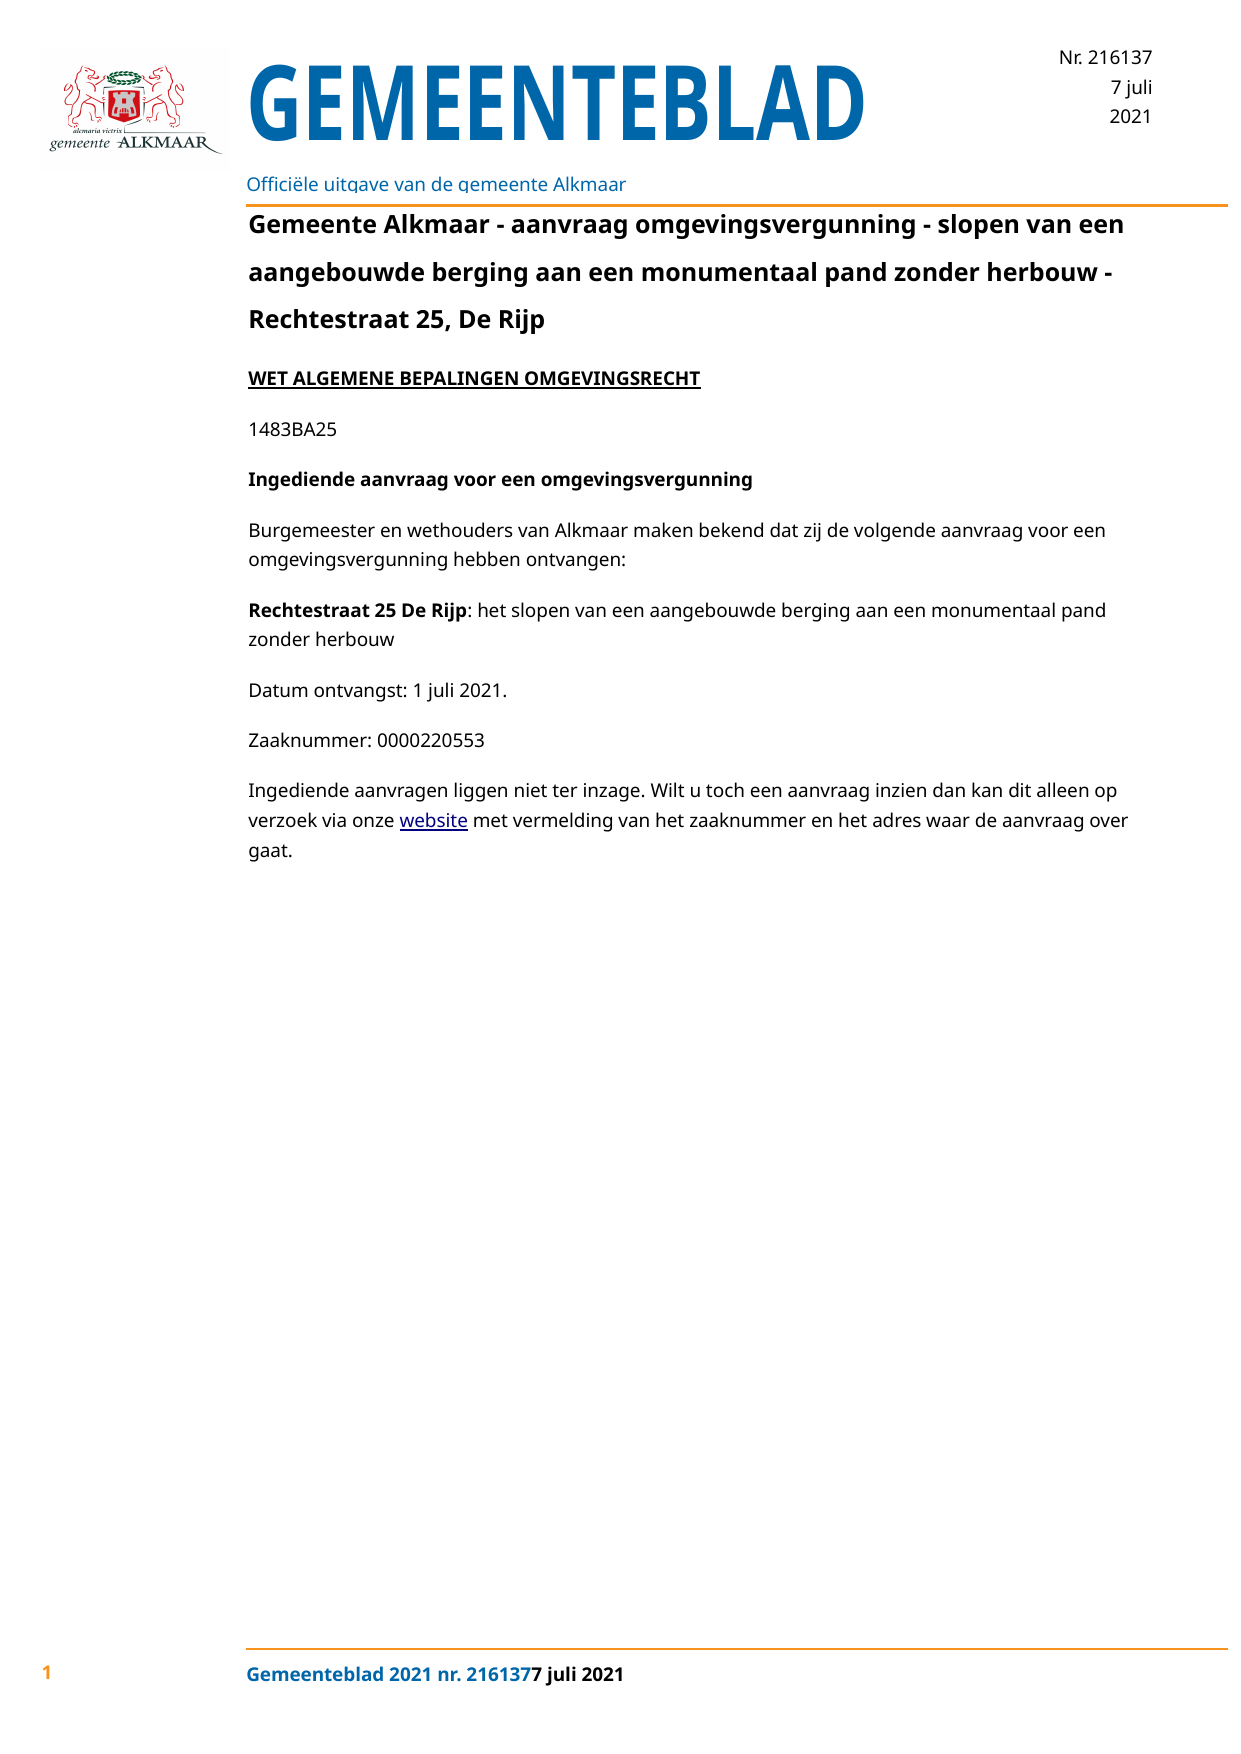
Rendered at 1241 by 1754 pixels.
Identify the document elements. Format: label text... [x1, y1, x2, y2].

text Ingediende aanvragen liggen niet ter inzage. Wilt u toch een aanvraag inzien dan kan dit alleen op verzoek via onze website met vermelding van het zaaknummer en het adres waar de aanvraag over gaat. [248, 778, 1152, 862]
text Ingediende aanvraag voor een omgevingsvergunning [248, 466, 1152, 492]
text Datum ontvangst: 1 juli 2021. [248, 677, 1152, 702]
text Rechtestraat 25 De Rijp: het slopen van een aangebouwde berging aan een monumentaal pand zonder herbouw [248, 597, 1152, 652]
text WET ALGEMENE BEPALINGEN OMGEVINGSRECHT [248, 366, 1152, 391]
picture [41, 47, 231, 172]
text Zaaknummer: 0000220553 [248, 727, 1152, 753]
text 1483BA25 [248, 416, 1152, 442]
text Gemeente Alkmaar - aanvraag omgevingsvergunning - slopen van een aangebouwde berging aan een monumentaal pand zonder herbouw - Rechtestraat 25, De Rijp [248, 207, 1152, 336]
text Burgemeester en wethouders van Alkmaar maken bekend dat zij de volgende aanvraag voor een omgevingsvergunning hebben ontvangen: [248, 517, 1152, 572]
